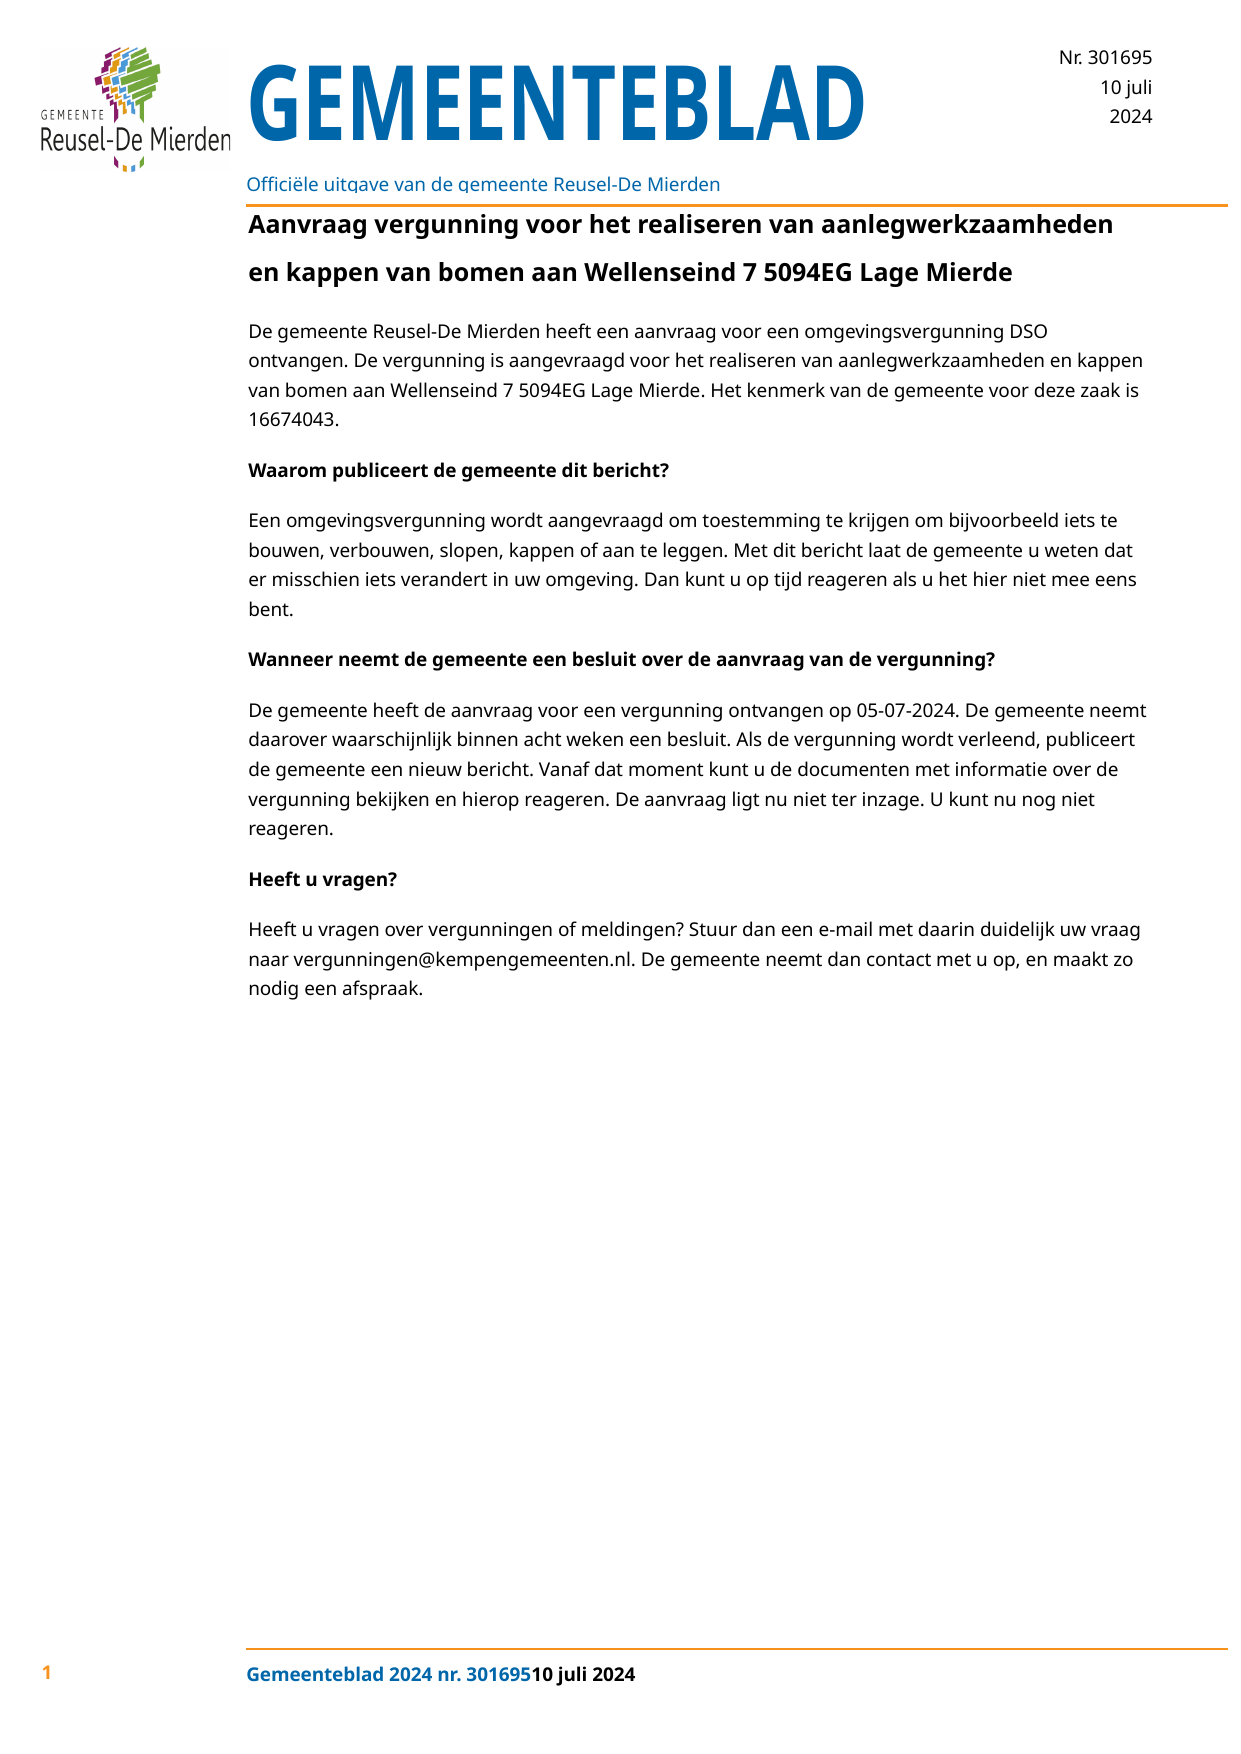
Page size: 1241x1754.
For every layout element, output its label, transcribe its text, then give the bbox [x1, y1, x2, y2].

text Een omgevingsvergunning wordt aangevraagd om toestemming te krijgen om bijvoorbeeld iets te bouwen, verbouwen, slopen, kappen of aan te leggen. Met dit bericht laat de gemeente u weten dat er misschien iets verandert in uw omgeving. Dan kunt u op tijd reageren als u het hier niet mee eens bent. [248, 507, 1152, 622]
picture [41, 47, 231, 172]
text Aanvraag vergunning voor het realiseren van aanlegwerkzaamheden en kappen van bomen aan Wellenseind 7 5094EG Lage Mierde [248, 207, 1152, 288]
text Wanneer neemt de gemeente een besluit over de aanvraag van de vergunning? [248, 647, 1152, 672]
text De gemeente heeft de aanvraag voor een vergunning ontvangen op 05-07-2024. De gemeente neemt daarover waarschijnlijk binnen acht weken een besluit. Als de vergunning wordt verleend, publiceert de gemeente een nieuw bericht. Vanaf dat moment kunt u de documenten met informatie over de vergunning bekijken en hierop reageren. De aanvraag ligt nu niet ter inzage. U kunt nu nog niet reageren. [248, 697, 1152, 841]
text De gemeente Reusel-De Mierden heeft een aanvraag voor een omgevingsvergunning DSO ontvangen. De vergunning is aangevraagd voor het realiseren van aanlegwerkzaamheden en kappen van bomen aan Wellenseind 7 5094EG Lage Mierde. Het kenmerk van de gemeente voor deze zaak is 16674043. [248, 318, 1152, 432]
text Heeft u vragen over vergunningen of meldingen? Stuur dan een e-mail met daarin duidelijk uw vraag naar vergunningen@kempengemeenten.nl. De gemeente neemt dan contact met u op, en maakt zo nodig een afspraak. [248, 916, 1152, 1001]
text Waarom publiceert de gemeente dit bericht? [248, 457, 1152, 483]
text Heeft u vragen? [248, 866, 1152, 892]
